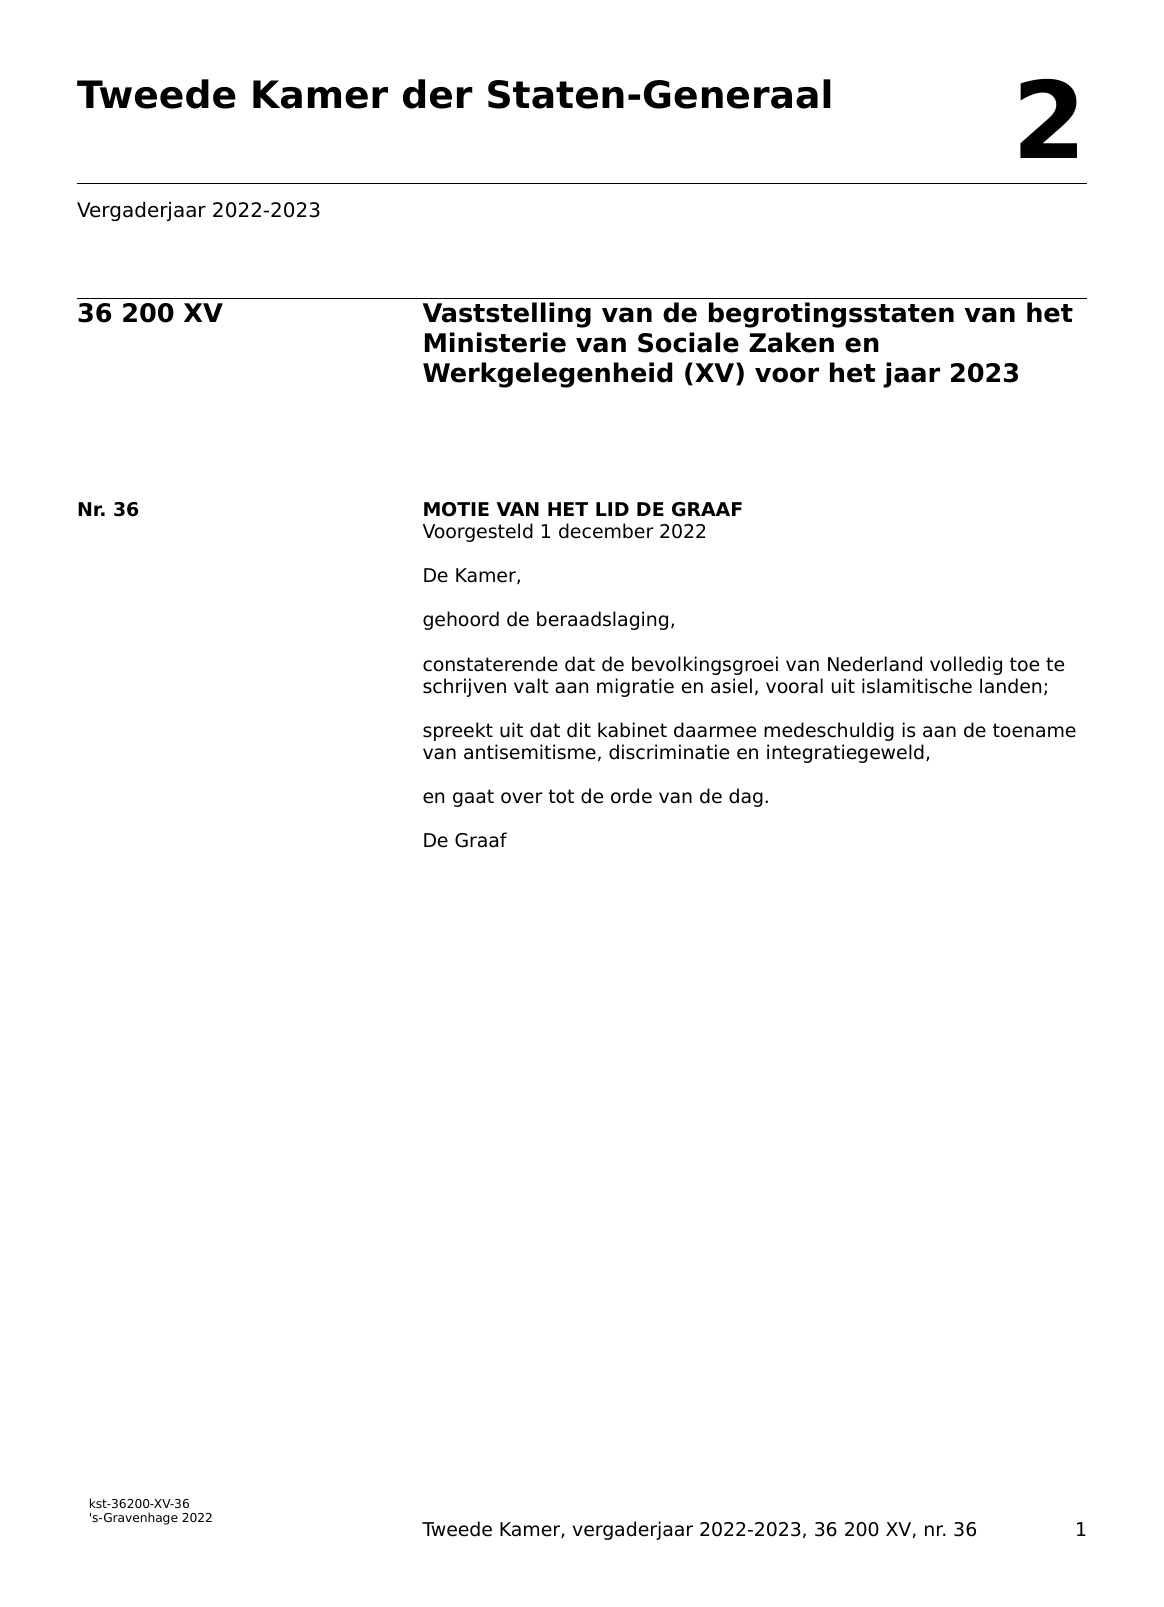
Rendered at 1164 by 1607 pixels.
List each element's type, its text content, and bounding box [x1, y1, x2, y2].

text 's-Gravenhage 2022 [88, 1511, 323, 1525]
text constaterende dat de bevolkingsgroei van Nederland volledig toe te schrijven valt aan migratie en asiel, vooral uit islamitische landen; [422, 653, 1087, 697]
text spreekt uit dat dit kabinet daarmee medeschuldig is aan de toename van antisemitisme, discriminatie en integratiegeweld, [422, 720, 1087, 764]
text De Kamer, [422, 565, 1087, 587]
table_header 2 [886, 59, 1087, 183]
text Voorgesteld 1 december 2022 [422, 521, 1087, 543]
table_header Tweede Kamer der Staten-Generaal [77, 59, 886, 183]
table_cell Vergaderjaar 2022-2023 [77, 184, 1087, 298]
text kst-36200-XV-36 [88, 1497, 323, 1511]
text gehoord de beraadslaging, [422, 609, 1087, 631]
text De Graaf [422, 830, 1087, 852]
subtitle 36 200 XV Vaststelling van de begrotingsstaten van het Ministerie van Sociale Zaken en Werkgelegenheid (XV) voor het jaar 2023 [77, 299, 1087, 388]
subtitle Nr. 36 MOTIE VAN HET LID DE GRAAF [77, 499, 1087, 521]
text en gaat over tot de orde van de dag. [422, 786, 1087, 808]
